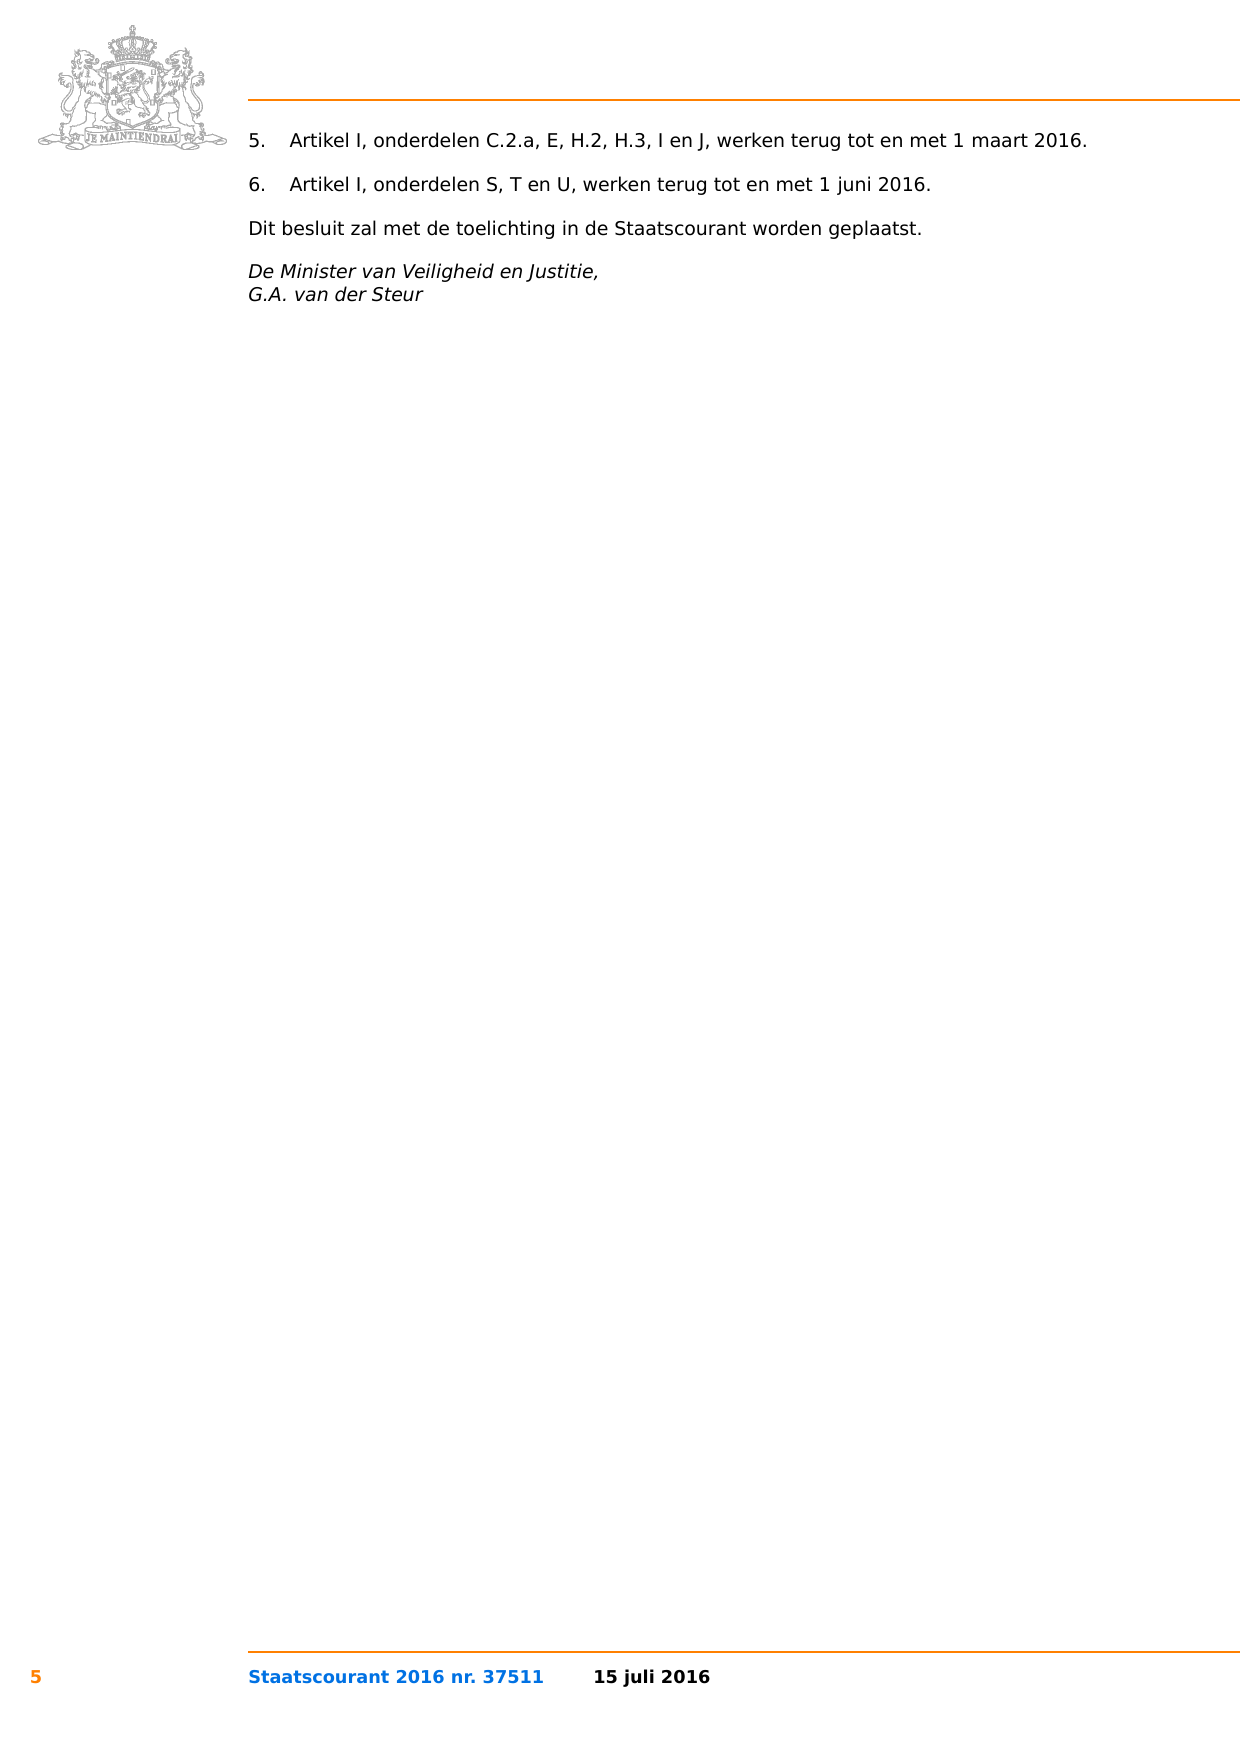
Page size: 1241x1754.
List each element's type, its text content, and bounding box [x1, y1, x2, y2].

text De Minister van Veiligheid en Justitie, G.A. van der Steur [248, 261, 1163, 305]
picture [38, 25, 227, 150]
text Dit besluit zal met de toelichting in de Staatscourant worden geplaatst. [248, 218, 1163, 239]
text 6. Artikel I, onderdelen S, T en U, werken terug tot en met 1 juni 2016. [248, 174, 1163, 196]
text 5. Artikel I, onderdelen C.2.a, E, H.2, H.3, I en J, werken terug tot en met 1 maart 2016. [248, 130, 1163, 152]
